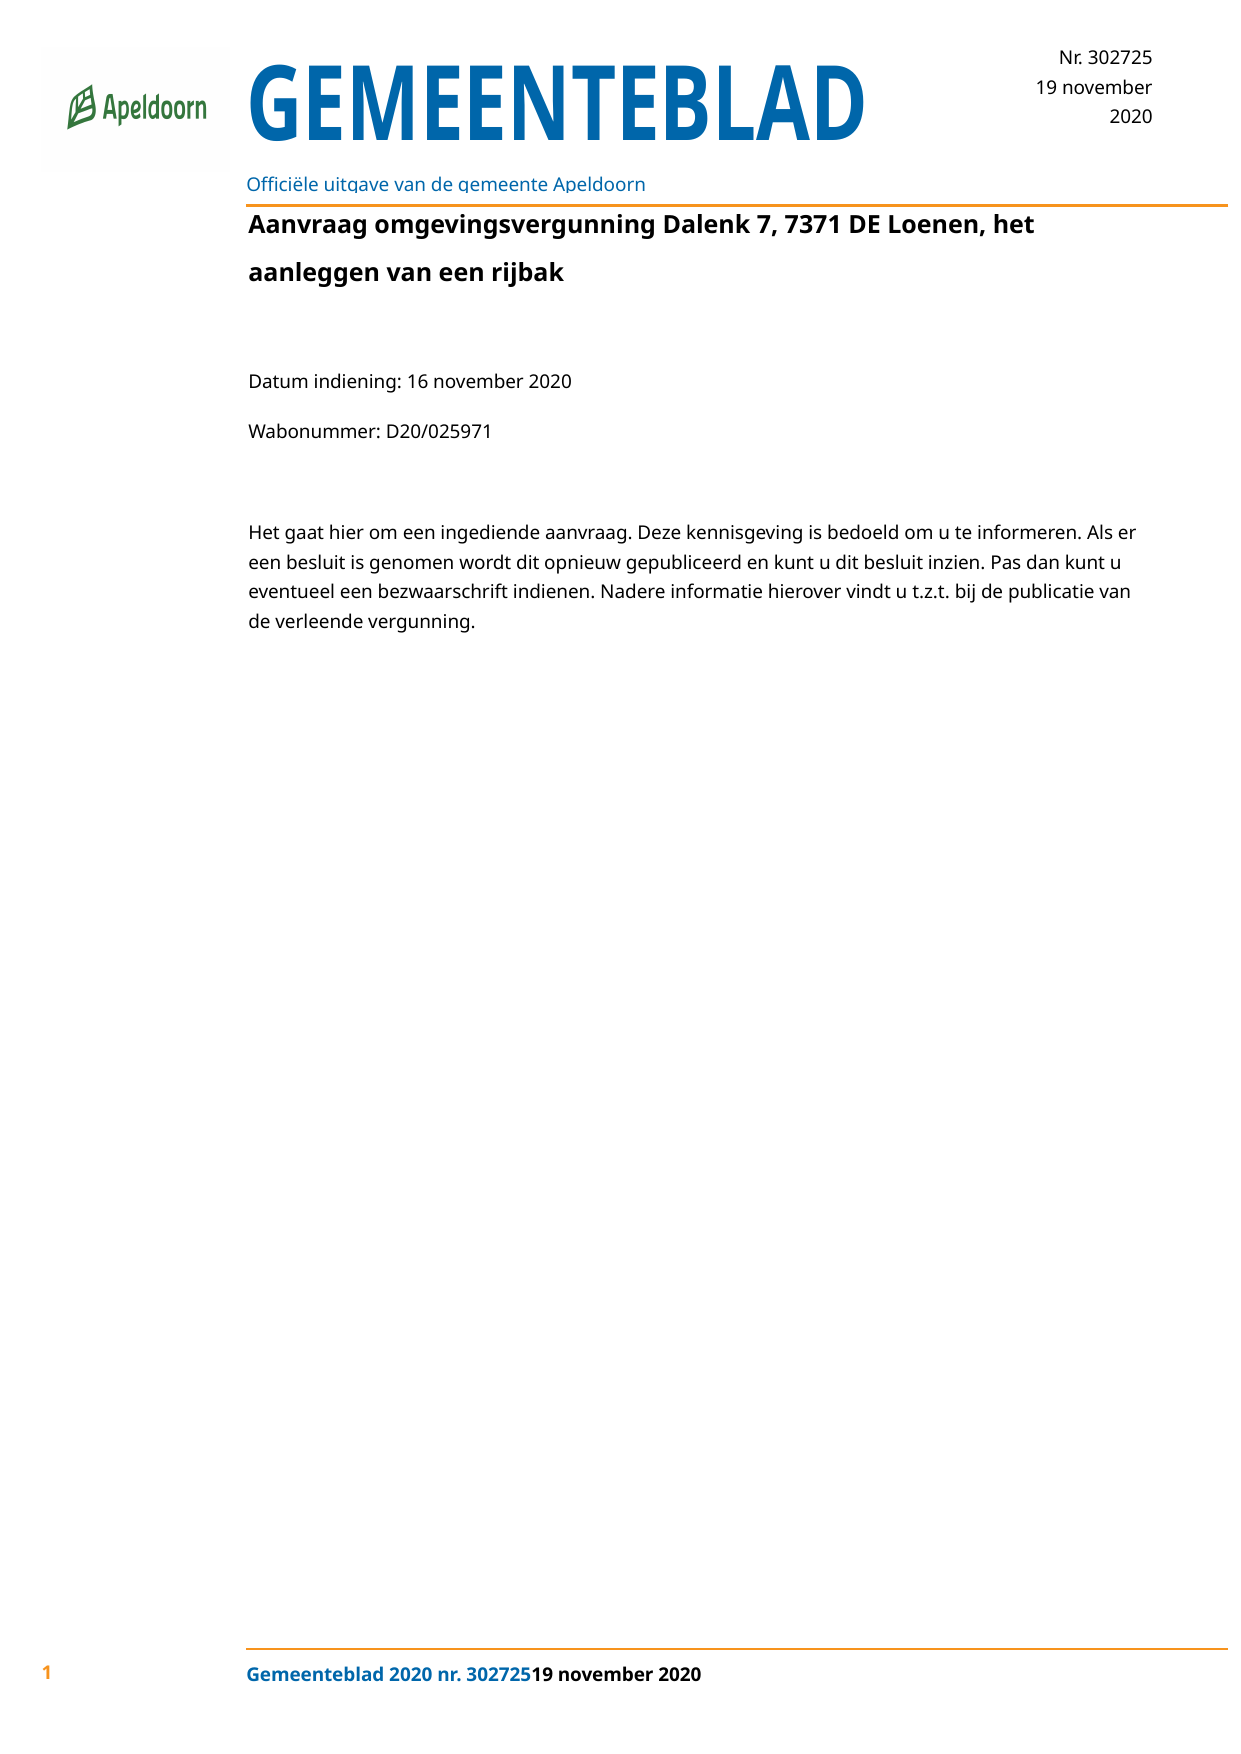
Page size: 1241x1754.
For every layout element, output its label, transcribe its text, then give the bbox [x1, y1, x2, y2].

text Het gaat hier om een ingediende aanvraag. Deze kennisgeving is bedoeld om u te informeren. Als er een besluit is genomen wordt dit opnieuw gepubliceerd en kunt u dit besluit inzien. Pas dan kunt u eventueel een bezwaarschrift indienen. Nadere informatie hierover vindt u t.z.t. bij de publicatie van de verleende vergunning. [248, 519, 1152, 634]
picture [41, 47, 231, 172]
text Wabonummer: D20/025971 [248, 419, 1152, 444]
text Aanvraag omgevingsvergunning Dalenk 7, 7371 DE Loenen, het aanleggen van een rijbak [248, 207, 1152, 288]
text Datum indiening: 16 november 2020 [248, 368, 1152, 394]
